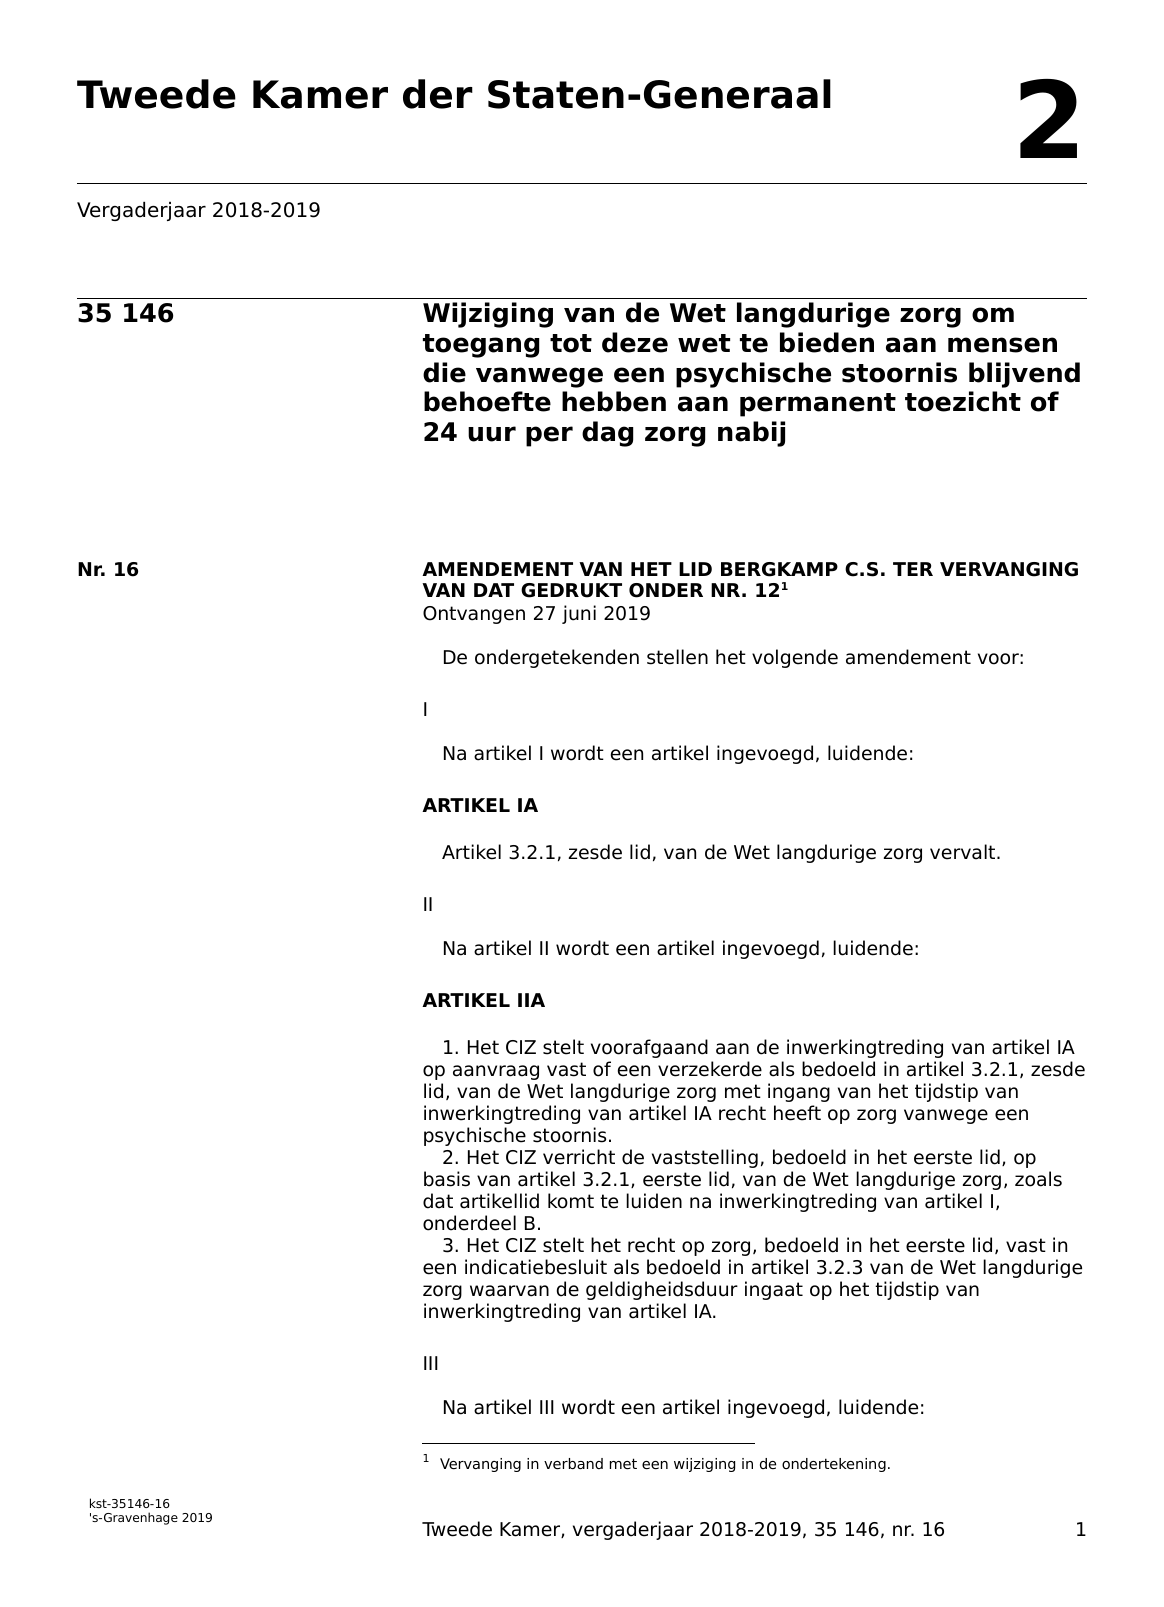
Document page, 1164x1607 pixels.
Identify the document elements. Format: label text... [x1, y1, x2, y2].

text Vervanging in verband met een wijziging in de ondertekening. [422, 1452, 1087, 1474]
subtitle I [422, 698, 1087, 721]
text De ondergetekenden stellen het volgende amendement voor: [422, 647, 1087, 668]
text Artikel 3.2.1, zesde lid, van de Wet langdurige zorg vervalt. [422, 842, 1087, 864]
text kst-35146-16 [88, 1497, 323, 1511]
text Na artikel III wordt een artikel ingevoegd, luidende: [422, 1397, 1087, 1419]
text 3. Het CIZ stelt het recht op zorg, bedoeld in het eerste lid, vast in een indicatiebesluit als bedoeld in artikel 3.2.3 van de Wet langdurige zorg waarvan de geldigheidsduur ingaat op het tijdstip van inwerkingtreding van artikel IA. [422, 1234, 1087, 1322]
text Na artikel I wordt een artikel ingevoegd, luidende: [422, 743, 1087, 765]
text Na artikel II wordt een artikel ingevoegd, luidende: [422, 938, 1087, 960]
text 1. Het CIZ stelt voorafgaand aan de inwerkingtreding van artikel IA op aanvraag vast of een verzekerde als bedoeld in artikel 3.2.1, zesde lid, van de Wet langdurige zorg met ingang van het tijdstip van inwerkingtreding van artikel IA recht heeft op zorg vanwege een psychische stoornis. [422, 1037, 1087, 1147]
table_cell Vergaderjaar 2018-2019 [77, 184, 1087, 298]
subtitle ARTIKEL IA [422, 795, 1087, 817]
subtitle ARTIKEL IIA [422, 990, 1087, 1012]
subtitle III [422, 1352, 1087, 1374]
text Ontvangen 27 juni 2019 [422, 602, 1087, 624]
table_header 2 [886, 59, 1087, 183]
subtitle II [422, 894, 1087, 916]
text 's-Gravenhage 2019 [88, 1511, 323, 1525]
table_header Tweede Kamer der Staten-Generaal [77, 59, 886, 183]
subtitle Nr. 16 AMENDEMENT VAN HET LID BERGKAMP C.S. TER VERVANGING VAN DAT GEDRUKT ONDER NR. 12 [77, 558, 1087, 602]
text 2. Het CIZ verricht de vaststelling, bedoeld in het eerste lid, op basis van artikel 3.2.1, eerste lid, van de Wet langdurige zorg, zoals dat artikellid komt te luiden na inwerkingtreding van artikel I, onderdeel B. [422, 1147, 1087, 1234]
subtitle 35 146 Wijziging van de Wet langdurige zorg om toegang tot deze wet te bieden aan mensen die vanwege een psychische stoornis blijvend behoefte hebben aan permanent toezicht of 24 uur per dag zorg nabij [77, 299, 1087, 447]
